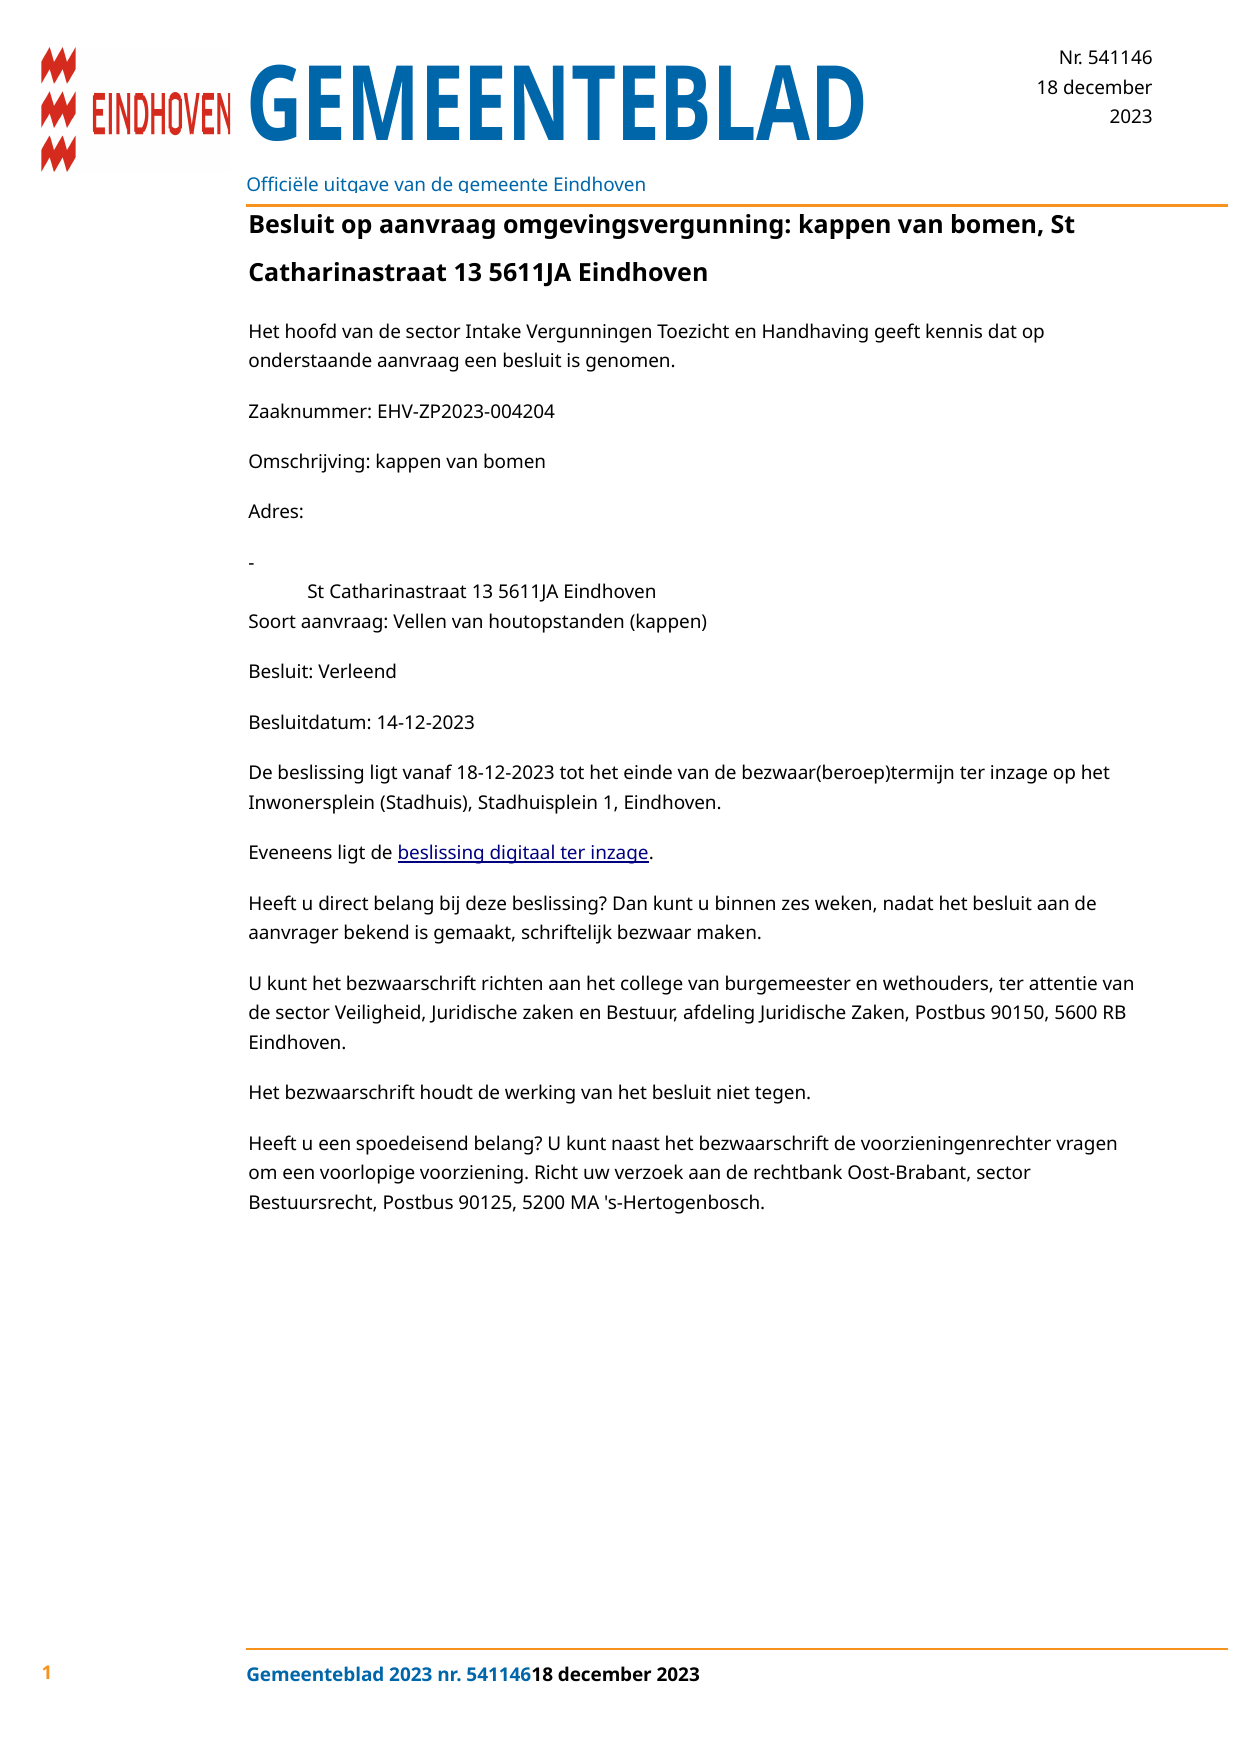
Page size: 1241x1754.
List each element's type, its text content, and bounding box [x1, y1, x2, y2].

text Heeft u een spoedeisend belang? U kunt naast het bezwaarschrift de voorzieningenrechter vragen om een voorlopige voorziening. Richt uw verzoek aan de rechtbank Oost-Brabant, sector Bestuursrecht, Postbus 90125, 5200 MA 's-Hertogenbosch. [248, 1130, 1152, 1215]
picture [41, 47, 231, 172]
text Besluitdatum: 14-12-2023 [248, 709, 1152, 735]
text Omschrijving: kappen van bomen [248, 448, 1152, 474]
text Soort aanvraag: Vellen van houtopstanden (kappen) [248, 608, 1152, 634]
text Het hoofd van de sector Intake Vergunningen Toezicht en Handhaving geeft kennis dat op onderstaande aanvraag een besluit is genomen. [248, 318, 1152, 373]
list St Catharinastraat 13 5611JA Eindhoven [248, 579, 1152, 604]
text Besluit op aanvraag omgevingsvergunning: kappen van bomen, St Catharinastraat 13 5611JA Eindhoven [248, 207, 1152, 288]
text Het bezwaarschrift houdt de werking van het besluit niet tegen. [248, 1079, 1152, 1105]
text U kunt het bezwaarschrift richten aan het college van burgemeester en wethouders, ter attentie van de sector Veiligheid, Juridische zaken en Bestuur, afdeling Juridische Zaken, Postbus 90150, 5600 RB Eindhoven. [248, 970, 1152, 1055]
text Zaaknummer: EHV-ZP2023-004204 [248, 398, 1152, 424]
text Eveneens ligt de beslissing digitaal ter inzage. [248, 839, 1152, 865]
text Besluit: Verleend [248, 659, 1152, 684]
text De beslissing ligt vanaf 18-12-2023 tot het einde van de bezwaar(beroep)termijn ter inzage op het Inwonersplein (Stadhuis), Stadhuisplein 1, Eindhoven. [248, 759, 1152, 815]
text Adres: [248, 499, 1152, 524]
text Heeft u direct belang bij deze beslissing? Dan kunt u binnen zes weken, nadat het besluit aan de aanvrager bekend is gemaakt, schriftelijk bezwaar maken. [248, 890, 1152, 945]
